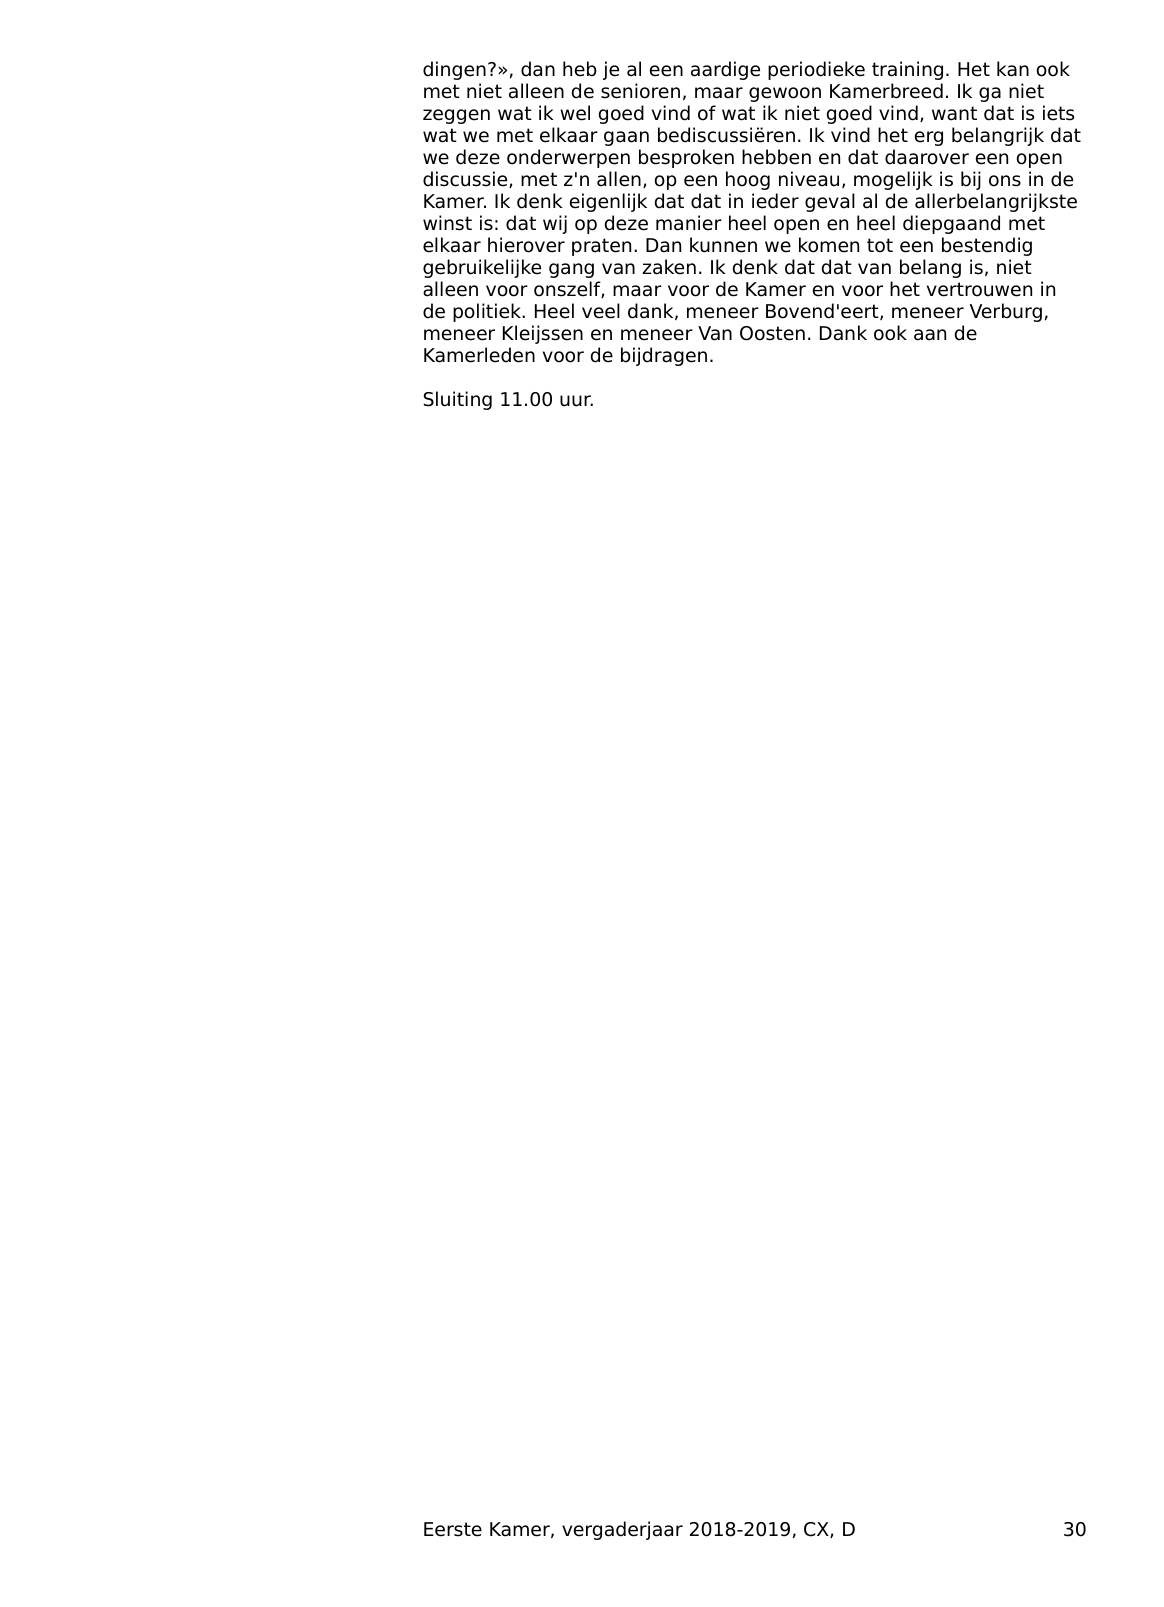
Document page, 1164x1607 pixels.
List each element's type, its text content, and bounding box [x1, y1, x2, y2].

text dingen?», dan heb je al een aardige periodieke training. Het kan ook met niet alleen de senioren, maar gewoon Kamerbreed. Ik ga niet zeggen wat ik wel goed vind of wat ik niet goed vind, want dat is iets wat we met elkaar gaan bediscussiëren. Ik vind het erg belangrijk dat we deze onderwerpen besproken hebben en dat daarover een open discussie, met z'n allen, op een hoog niveau, mogelijk is bij ons in de Kamer. Ik denk eigenlijk dat dat in ieder geval al de allerbelangrijkste winst is: dat wij op deze manier heel open en heel diepgaand met elkaar hierover praten. Dan kunnen we komen tot een bestendig gebruikelijke gang van zaken. Ik denk dat dat van belang is, niet alleen voor onszelf, maar voor de Kamer en voor het vertrouwen in de politiek. Heel veel dank, meneer Bovend'eert, meneer Verburg, meneer Kleijssen en meneer Van Oosten. Dank ook aan de Kamerleden voor de bijdragen. [422, 59, 1087, 367]
text Sluiting 11.00 uur. [422, 389, 1087, 411]
